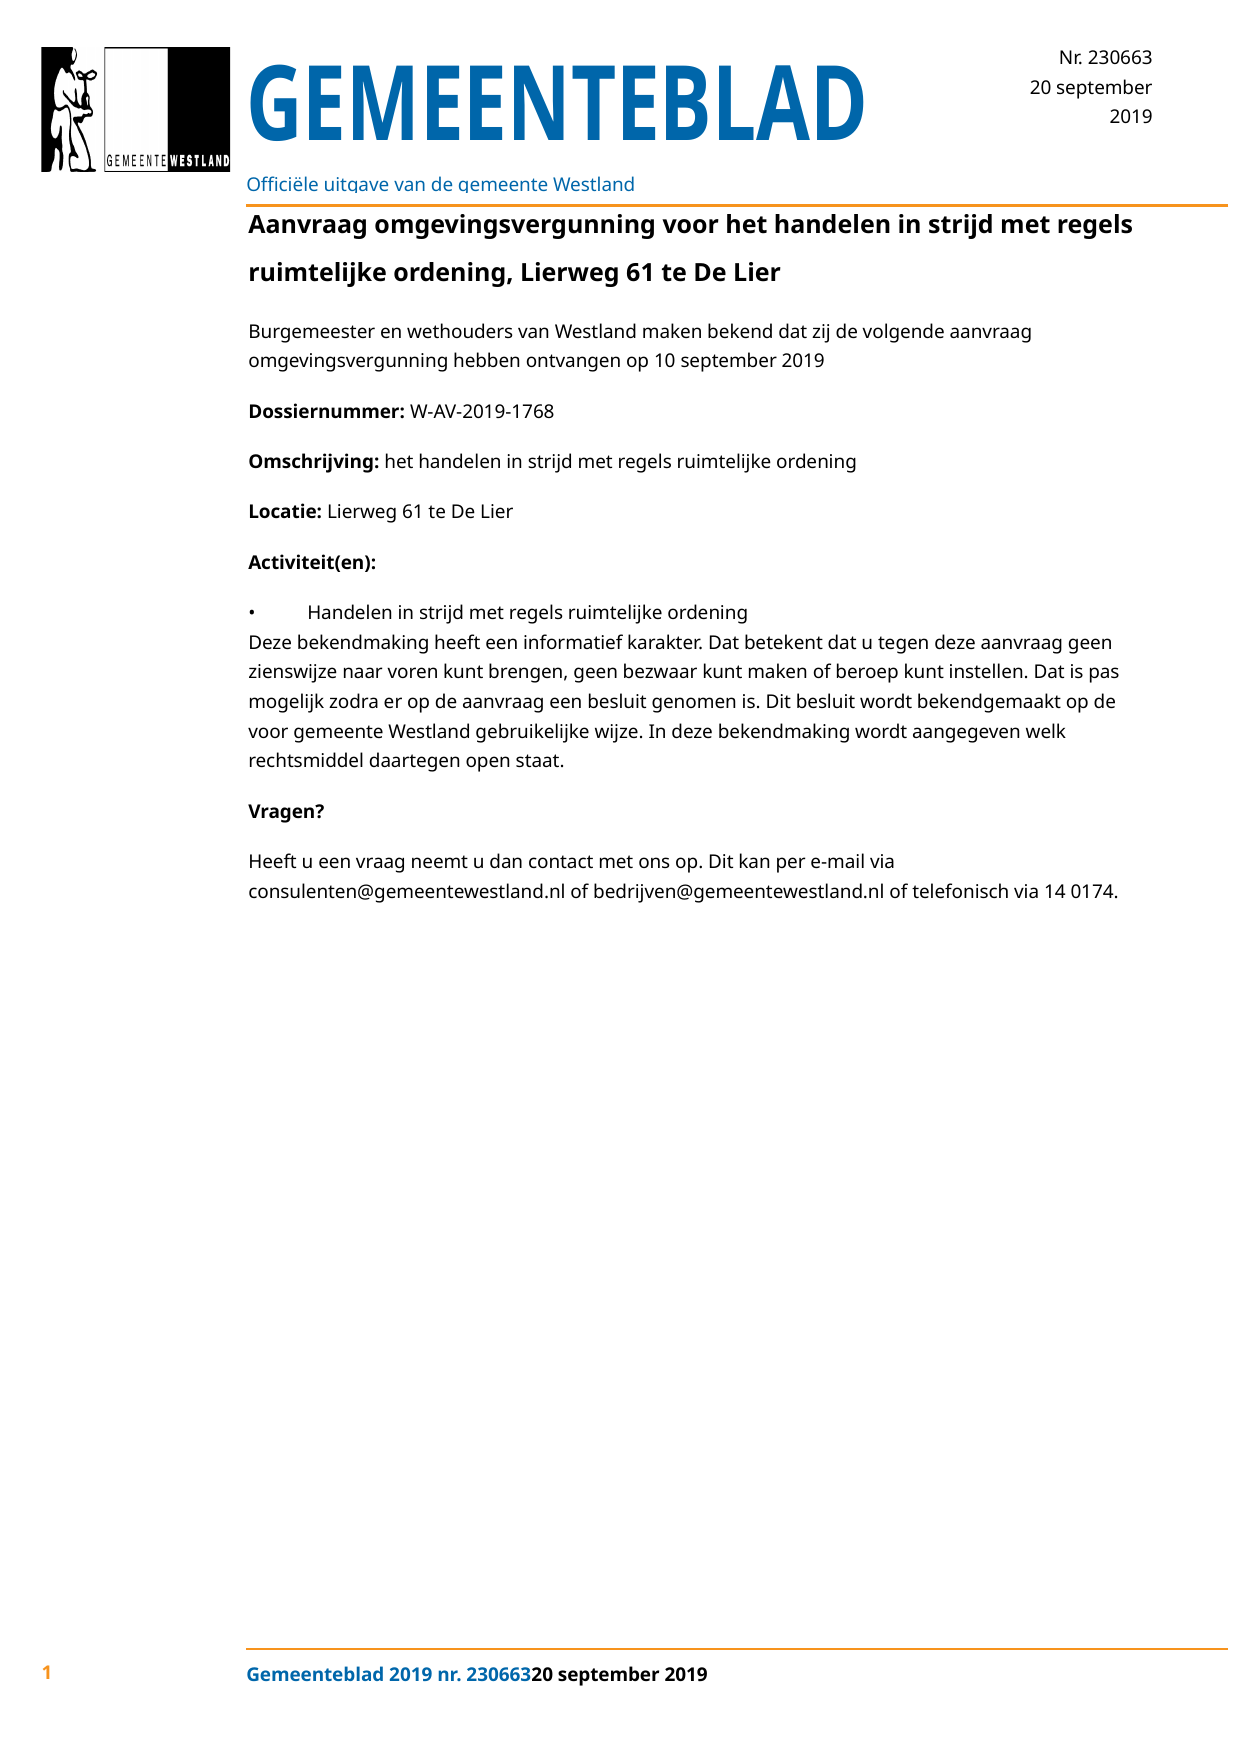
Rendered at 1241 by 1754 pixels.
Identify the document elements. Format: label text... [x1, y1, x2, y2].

text Omschrijving: het handelen in strijd met regels ruimtelijke ordening [248, 448, 1152, 474]
text Vragen? [248, 798, 1152, 824]
text Activiteit(en): [248, 549, 1152, 575]
text Dossiernummer: W-AV-2019-1768 [248, 398, 1152, 424]
list Handelen in strijd met regels ruimtelijke ordening [248, 599, 1152, 625]
text Locatie: Lierweg 61 te De Lier [248, 499, 1152, 524]
text Deze bekendmaking heeft een informatief karakter. Dat betekent dat u tegen deze aanvraag geen zienswijze naar voren kunt brengen, geen bezwaar kunt maken of beroep kunt instellen. Dat is pas mogelijk zodra er op de aanvraag een besluit genomen is. Dit besluit wordt bekendgemaakt op de voor gemeente Westland gebruikelijke wijze. In deze bekendmaking wordt aangegeven welk rechtsmiddel daartegen open staat. [248, 629, 1152, 773]
text Heeft u een vraag neemt u dan contact met ons op. Dit kan per e-mail via consulenten@gemeentewestland.nl of bedrijven@gemeentewestland.nl of telefonisch via 14 0174. [248, 848, 1152, 904]
text Burgemeester en wethouders van Westland maken bekend dat zij de volgende aanvraag omgevingsvergunning hebben ontvangen op 10 september 2019 [248, 318, 1152, 373]
text Aanvraag omgevingsvergunning voor het handelen in strijd met regels ruimtelijke ordening, Lierweg 61 te De Lier [248, 207, 1152, 288]
picture [41, 47, 231, 172]
